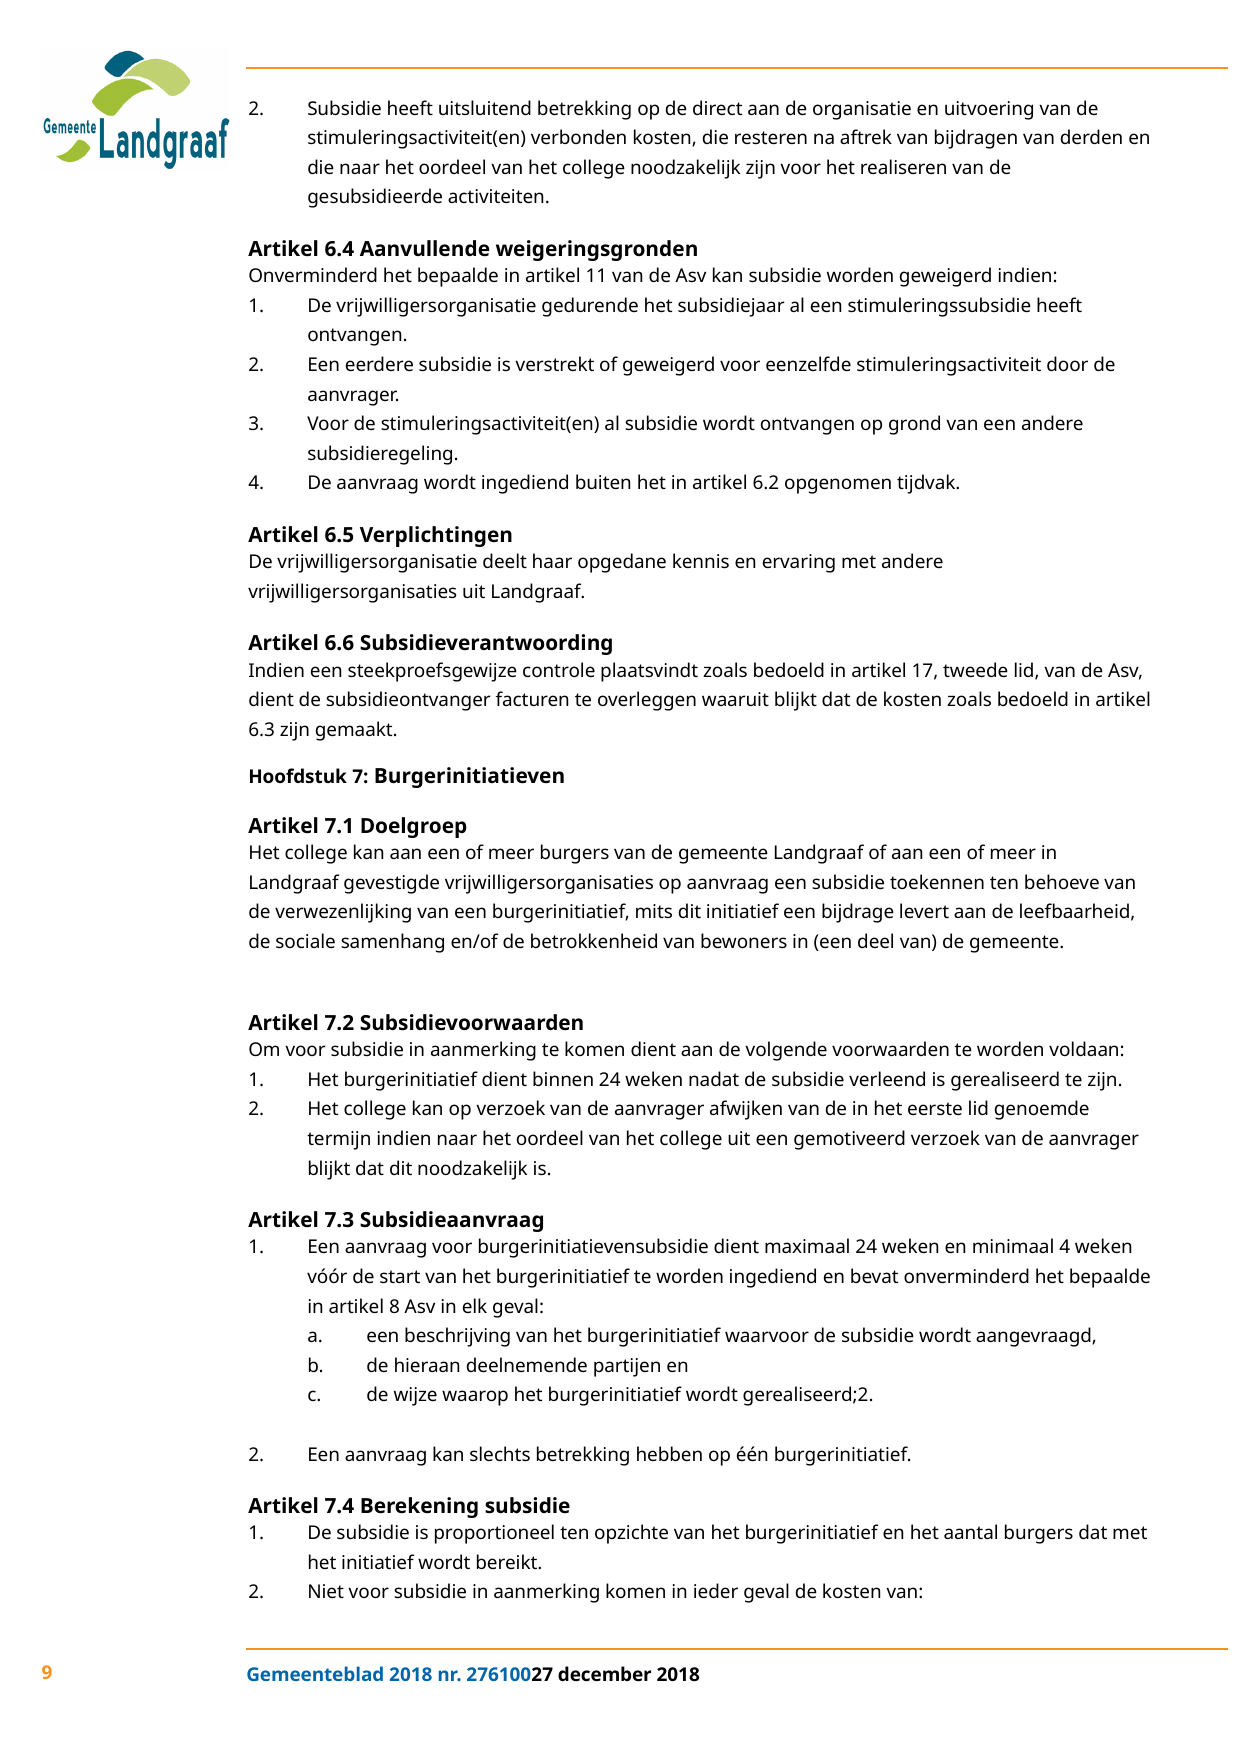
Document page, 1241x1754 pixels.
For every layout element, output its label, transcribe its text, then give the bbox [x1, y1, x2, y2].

list Niet voor subsidie in aanmerking komen in ieder geval de kosten van: [248, 1579, 1152, 1604]
list een beschrijving van het burgerinitiatief waarvoor de subsidie wordt aangevraagd, [307, 1322, 1152, 1348]
list Het burgerinitiatief dient binnen 24 weken nadat de subsidie verleend is gerealiseerd te zijn. [248, 1066, 1152, 1092]
text Artikel 7.3 Subsidieaanvraag [248, 1205, 1152, 1234]
list De aanvraag wordt ingediend buiten het in artikel 6.2 opgenomen tijdvak. [248, 469, 1152, 495]
text Het college kan aan een of meer burgers van de gemeente Landgraaf of aan een of meer in Landgraaf gevestigde vrijwilligersorganisaties op aanvraag een subsidie toekennen ten behoeve van de verwezenlijking van een burgerinitiatief, mits dit initiatief een bijdrage levert aan de leefbaarheid, de sociale samenhang en/of de betrokkenheid van bewoners in (een deel van) de gemeente. [248, 839, 1152, 954]
list Subsidie heeft uitsluitend betrekking op de direct aan de organisatie en uitvoering van de stimuleringsactiviteit(en) verbonden kosten, die resteren na aftrek van bijdragen van derden en die naar het oordeel van het college noodzakelijk zijn voor het realiseren van de gesubsidieerde activiteiten. [248, 95, 1152, 209]
list De subsidie is proportioneel ten opzichte van het burgerinitiatief en het aantal burgers dat met het initiatief wordt bereikt. [248, 1519, 1152, 1575]
text Artikel 6.5 Verplichtingen [248, 520, 1152, 548]
list Het college kan op verzoek van de aanvrager afwijken van de in het eerste lid genoemde termijn indien naar het oordeel van het college uit een gemotiveerd verzoek van de aanvrager blijkt dat dit noodzakelijk is. [248, 1096, 1152, 1181]
text Artikel 7.4 Berekening subsidie [248, 1491, 1152, 1519]
text Artikel 6.6 Subsidieverantwoording [248, 628, 1152, 657]
text Hoofdstuk 7: Burgerinitiatieven [248, 762, 1152, 790]
list Voor de stimuleringsactiviteit(en) al subsidie wordt ontvangen op grond van een andere subsidieregeling. [248, 410, 1152, 466]
text Artikel 7.1 Doelgroep [248, 811, 1152, 839]
picture [41, 47, 231, 172]
list Een eerdere subsidie is verstrekt of geweigerd voor eenzelfde stimuleringsactiviteit door de aanvrager. [248, 351, 1152, 406]
list de hieraan deelnemende partijen en [307, 1352, 1152, 1378]
text Om voor subsidie in aanmerking te komen dient aan de volgende voorwaarden te worden voldaan: [248, 1036, 1152, 1062]
list Een aanvraag kan slechts betrekking hebben op één burgerinitiatief. [248, 1441, 1152, 1466]
text Artikel 6.4 Aanvullende weigeringsgronden [248, 234, 1152, 262]
list Een aanvraag voor burgerinitiatievensubsidie dient maximaal 24 weken en minimaal 4 weken vóór de start van het burgerinitiatief te worden ingediend en bevat onverminderd het bepaalde in artikel 8 Asv in elk geval: [248, 1234, 1152, 1318]
list de wijze waarop het burgerinitiatief wordt gerealiseerd;2. [307, 1382, 1152, 1407]
text De vrijwilligersorganisatie deelt haar opgedane kennis en ervaring met andere vrijwilligersorganisaties uit Landgraaf. [248, 548, 1152, 604]
text Indien een steekproefsgewijze controle plaatsvindt zoals bedoeld in artikel 17, tweede lid, van de Asv, dient de subsidieontvanger facturen te overleggen waaruit blijkt dat de kosten zoals bedoeld in artikel 6.3 zijn gemaakt. [248, 657, 1152, 742]
list De vrijwilligersorganisatie gedurende het subsidiejaar al een stimuleringssubsidie heeft ontvangen. [248, 292, 1152, 347]
text Onverminderd het bepaalde in artikel 11 van de Asv kan subsidie worden geweigerd indien: [248, 262, 1152, 288]
text Artikel 7.2 Subsidievoorwaarden [248, 1008, 1152, 1036]
